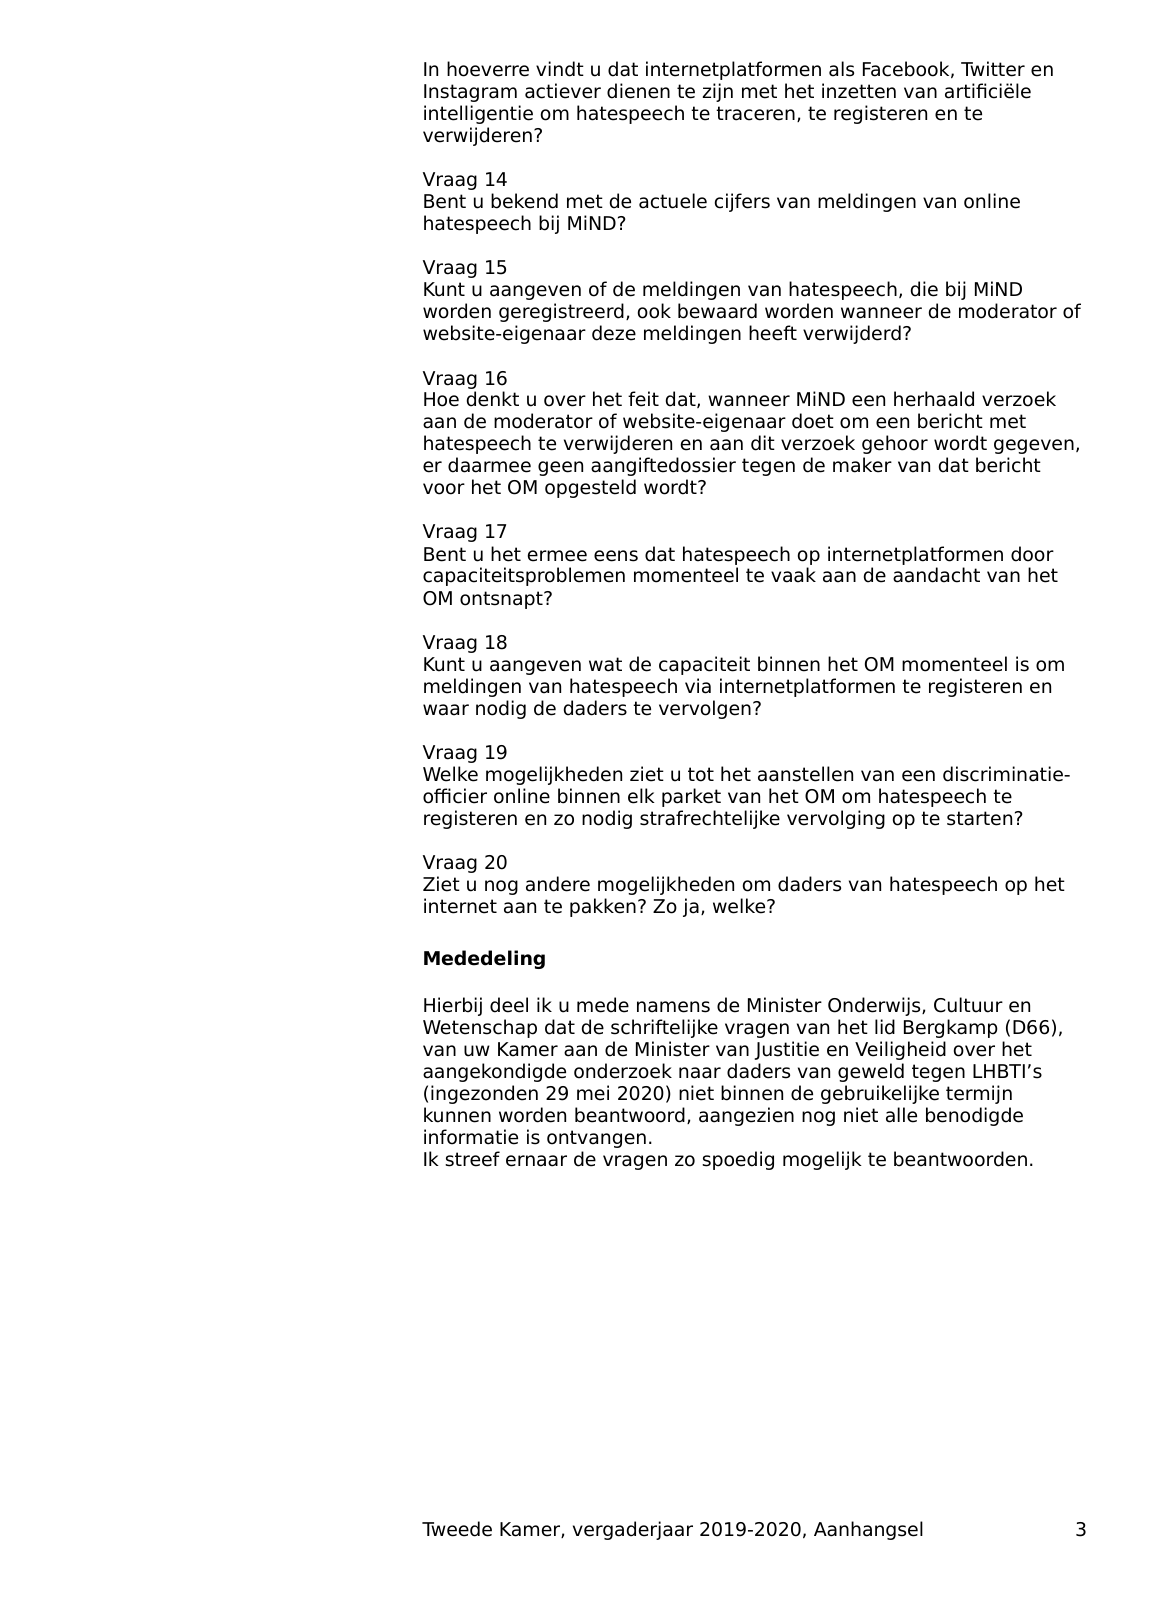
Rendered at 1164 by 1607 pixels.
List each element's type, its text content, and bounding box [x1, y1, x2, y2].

text Kunt u aangeven wat de capaciteit binnen het OM momenteel is om meldingen van hatespeech via internetplatformen te registeren en waar nodig de daders te vervolgen? [422, 653, 1087, 719]
text Hierbij deel ik u mede namens de Minister Onderwijs, Cultuur en Wetenschap dat de schriftelijke vragen van het lid Bergkamp (D66), van uw Kamer aan de Minister van Justitie en Veiligheid over het aangekondigde onderzoek naar daders van geweld tegen LHBTI’s (ingezonden 29 mei 2020) niet binnen de gebruikelijke termijn kunnen worden beantwoord, aangezien nog niet alle benodigde informatie is ontvangen. [422, 995, 1087, 1148]
text Ziet u nog andere mogelijkheden om daders van hatespeech op het internet aan te pakken? Zo ja, welke? [422, 874, 1087, 918]
text Vraag 18 [422, 632, 1087, 653]
text Vraag 15 [422, 257, 1087, 279]
text Vraag 19 [422, 742, 1087, 764]
text Ik streef ernaar de vragen zo spoedig mogelijk te beantwoorden. [422, 1148, 1087, 1171]
text Kunt u aangeven of de meldingen van hatespeech, die bij MiND worden geregistreerd, ook bewaard worden wanneer de moderator of website-eigenaar deze meldingen heeft verwijderd? [422, 279, 1087, 345]
subtitle Mededeling [422, 948, 1087, 970]
text Vraag 20 [422, 852, 1087, 874]
text Hoe denkt u over het feit dat, wanneer MiND een herhaald verzoek aan de moderator of website-eigenaar doet om een bericht met hatespeech te verwijderen en aan dit verzoek gehoor wordt gegeven, er daarmee geen aangiftedossier tegen de maker van dat bericht voor het OM opgesteld wordt? [422, 389, 1087, 499]
text Welke mogelijkheden ziet u tot het aanstellen van een discriminatie-officier online binnen elk parket van het OM om hatespeech te registeren en zo nodig strafrechtelijke vervolging op te starten? [422, 764, 1087, 829]
text Vraag 16 [422, 367, 1087, 389]
text Bent u het ermee eens dat hatespeech op internetplatformen door capaciteitsproblemen momenteel te vaak aan de aandacht van het OM ontsnapt? [422, 543, 1087, 609]
text Bent u bekend met de actuele cijfers van meldingen van online hatespeech bij MiND? [422, 191, 1087, 235]
text Vraag 14 [422, 169, 1087, 191]
text In hoeverre vindt u dat internetplatformen als Facebook, Twitter en Instagram actiever dienen te zijn met het inzetten van artificiële intelligentie om hatespeech te traceren, te registeren en te verwijderen? [422, 59, 1087, 147]
text Vraag 17 [422, 521, 1087, 543]
